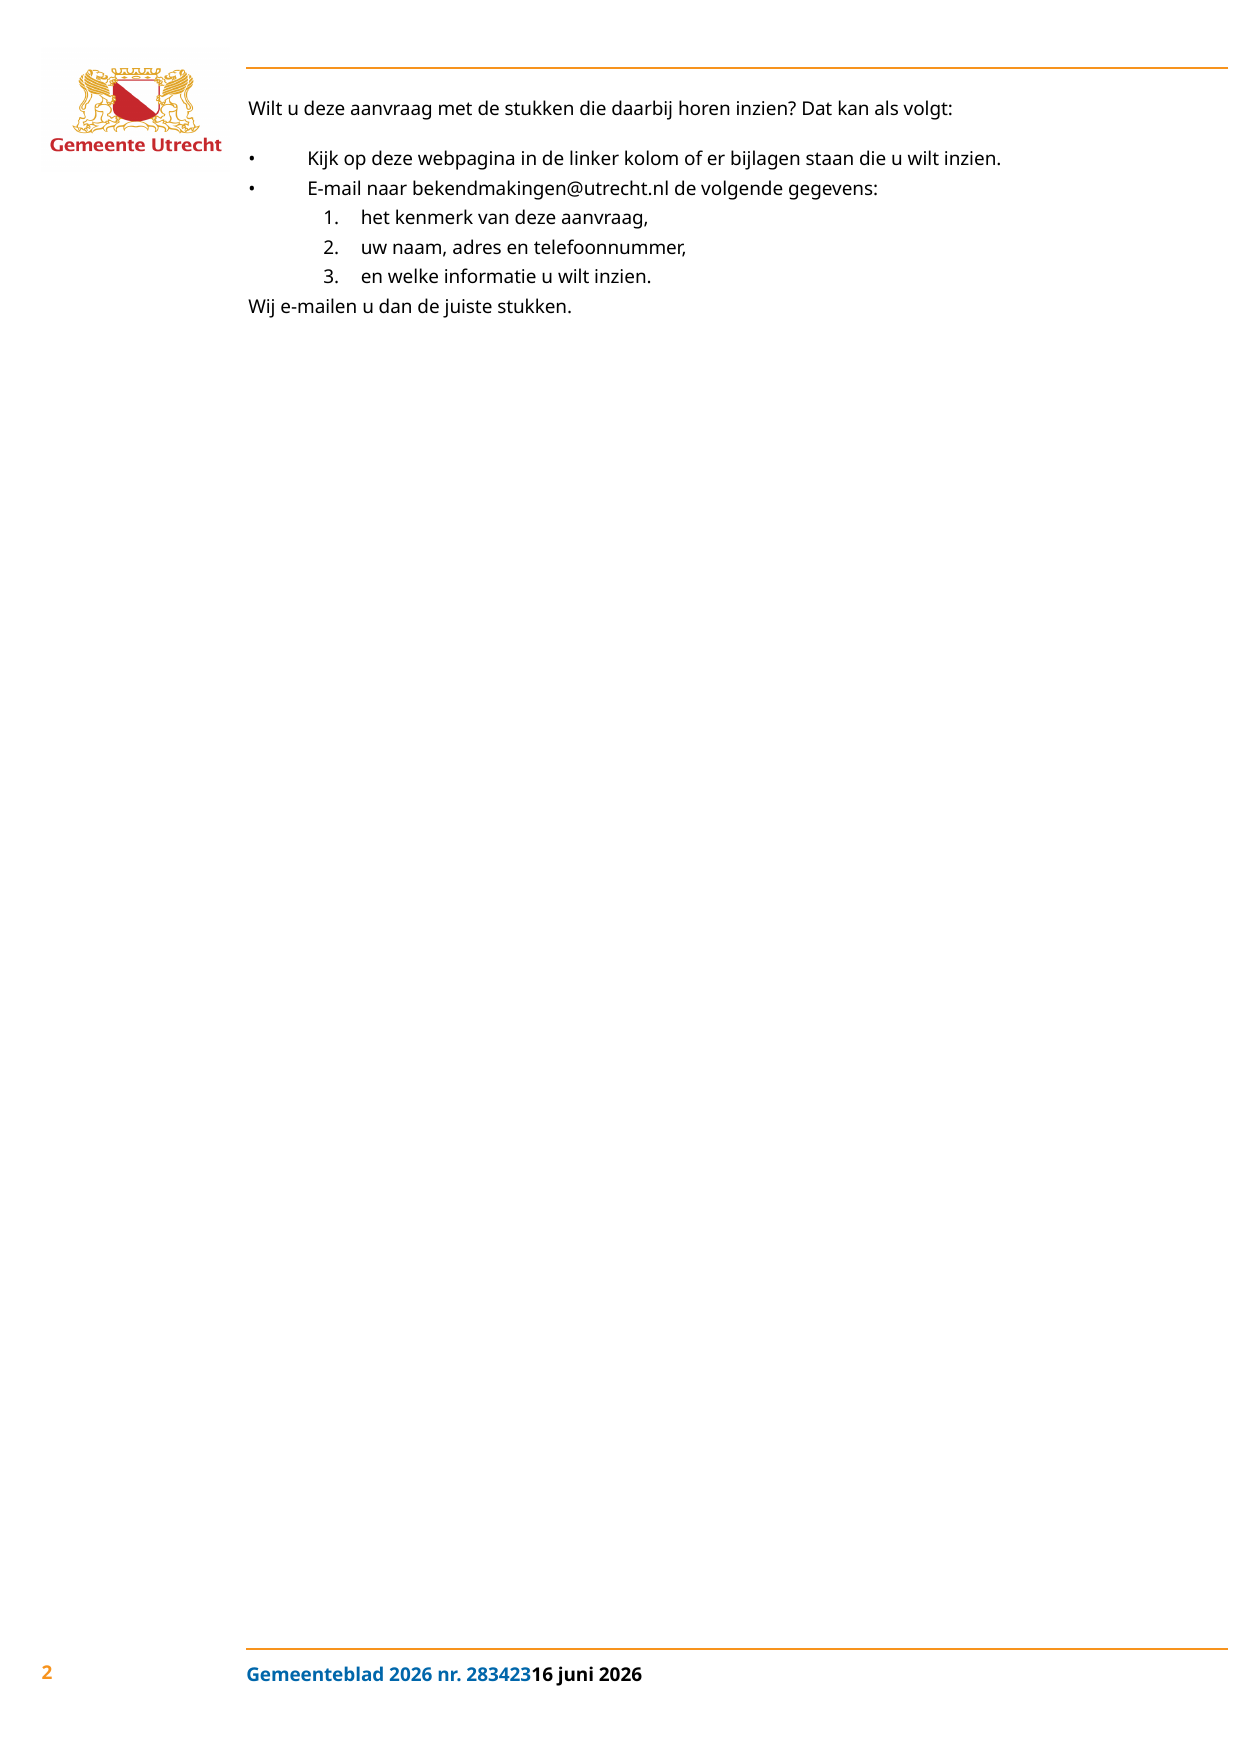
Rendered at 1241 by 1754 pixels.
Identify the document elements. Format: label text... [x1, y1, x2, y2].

list en welke informatie u wilt inzien. [323, 263, 1152, 289]
picture [41, 47, 231, 172]
list uw naam, adres en telefoonnummer, [323, 234, 1152, 260]
list E-mail naar bekendmakingen@utrecht.nl de volgende gegevens: [248, 175, 1152, 201]
text Wilt u deze aanvraag met de stukken die daarbij horen inzien? Dat kan als volgt: [248, 95, 1152, 121]
text Wij e-mailen u dan de juiste stukken. [248, 293, 1152, 319]
list het kenmerk van deze aanvraag, [323, 204, 1152, 230]
list Kijk op deze webpagina in de linker kolom of er bijlagen staan die u wilt inzien. [248, 145, 1152, 171]
